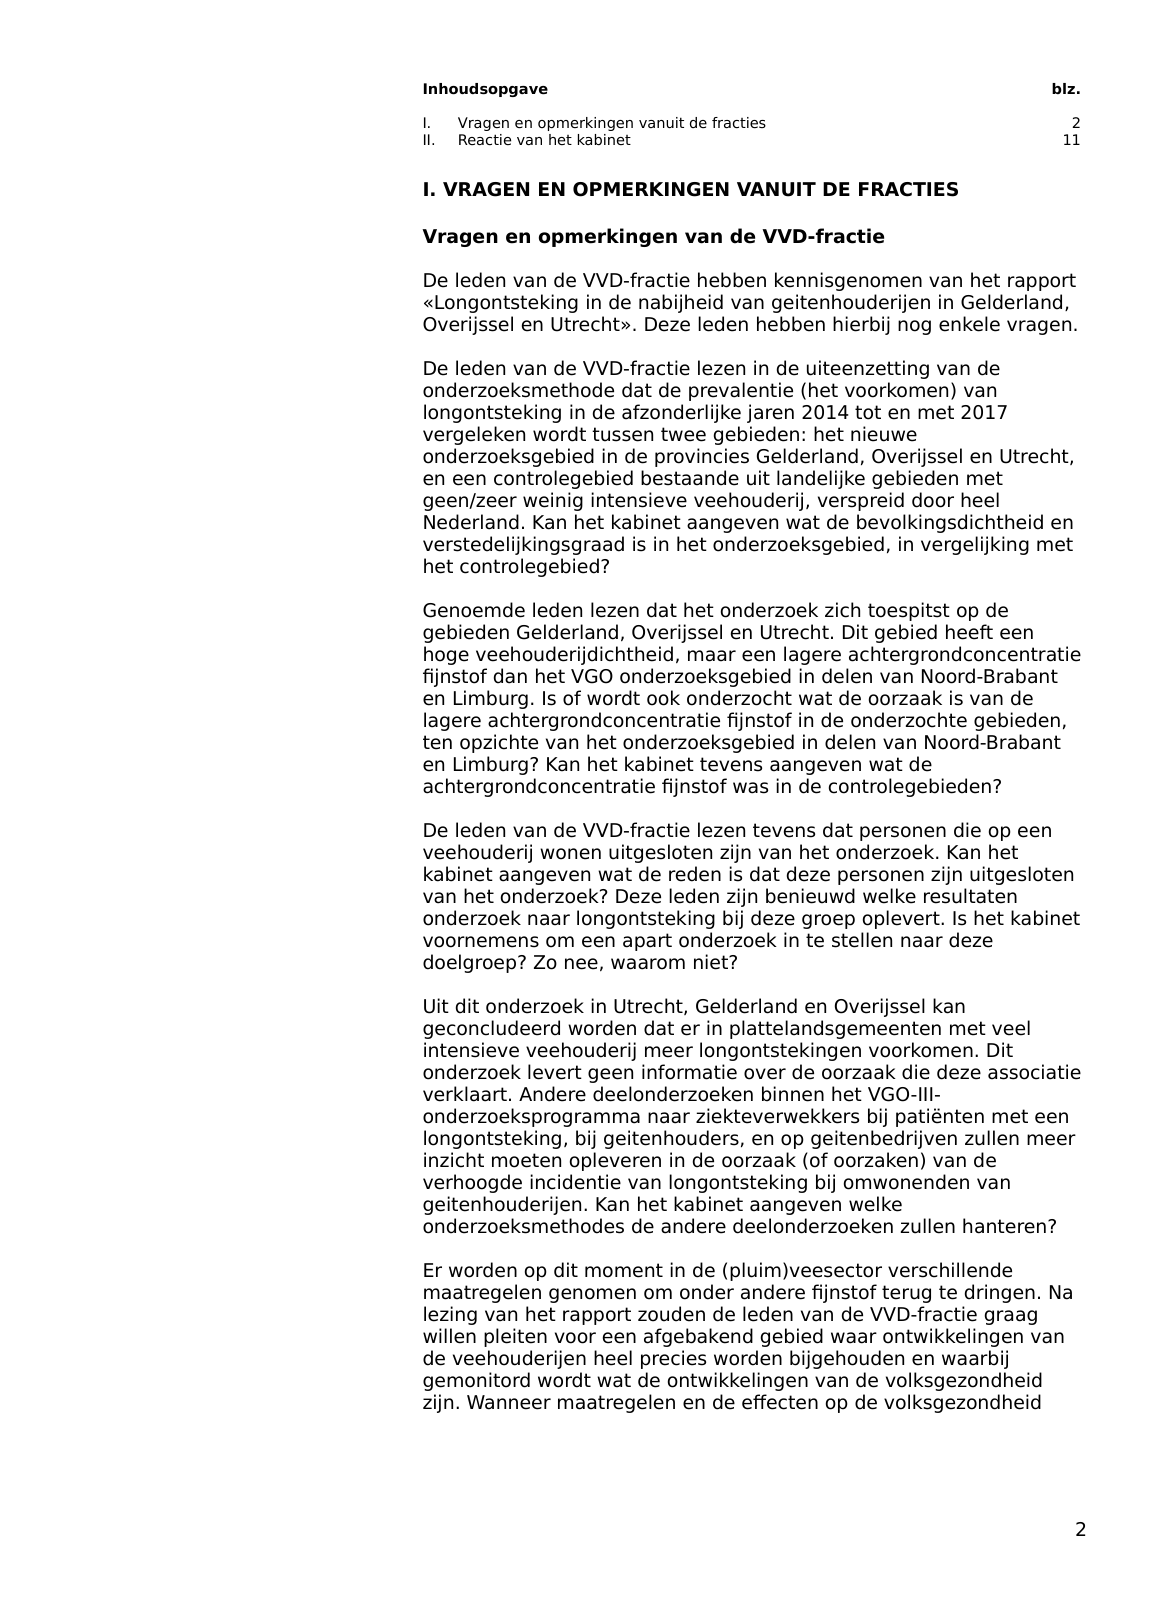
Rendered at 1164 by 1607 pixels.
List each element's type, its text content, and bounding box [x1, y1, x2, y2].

subtitle I. VRAGEN EN OPMERKINGEN VANUIT DE FRACTIES [422, 179, 1087, 201]
table_cell [452, 98, 1028, 115]
text De leden van de VVD-fractie hebben kennisgenomen van het rapport «Longontsteking in de nabijheid van geitenhouderijen in Gelderland, Overijssel en Utrecht». Deze leden hebben hierbij nog enkele vragen. [422, 270, 1087, 336]
table_cell [422, 98, 452, 115]
table_cell I. [422, 115, 452, 132]
table_cell [1028, 98, 1087, 115]
table_header blz. [1028, 81, 1087, 98]
text De leden van de VVD-fractie lezen in de uiteenzetting van de onderzoeksmethode dat de prevalentie (het voorkomen) van longontsteking in de afzonderlijke jaren 2014 tot en met 2017 vergeleken wordt tussen twee gebieden: het nieuwe onderzoeksgebied in de provincies Gelderland, Overijssel en Utrecht, en een controlegebied bestaande uit landelijke gebieden met geen/zeer weinig intensieve veehouderij, verspreid door heel Nederland. Kan het kabinet aangeven wat de bevolkingsdichtheid en verstedelijkingsgraad is in het onderzoeksgebied, in vergelijking met het controlegebied? [422, 358, 1087, 578]
text Er worden op dit moment in de (pluim)veesector verschillende maatregelen genomen om onder andere fijnstof terug te dringen. Na lezing van het rapport zouden de leden van de VVD-fractie graag willen pleiten voor een afgebakend gebied waar ontwikkelingen van de veehouderijen heel precies worden bijgehouden en waarbij gemonitord wordt wat de ontwikkelingen van de volksgezondheid zijn. Wanneer maatregelen en de effecten op de volksgezondheid [422, 1260, 1087, 1414]
table_cell 11 [1028, 132, 1087, 149]
table_header Inhoudsopgave [422, 81, 1028, 98]
text De leden van de VVD-fractie lezen tevens dat personen die op een veehouderij wonen uitgesloten zijn van het onderzoek. Kan het kabinet aangeven wat de reden is dat deze personen zijn uitgesloten van het onderzoek? Deze leden zijn benieuwd welke resultaten onderzoek naar longontsteking bij deze groep oplevert. Is het kabinet voornemens om een apart onderzoek in te stellen naar deze doelgroep? Zo nee, waarom niet? [422, 820, 1087, 974]
table_cell Vragen en opmerkingen vanuit de fracties [452, 115, 1028, 132]
table_cell II. [422, 132, 452, 149]
subtitle Vragen en opmerkingen van de VVD-fractie [422, 226, 1087, 248]
table_cell Reactie van het kabinet [452, 132, 1028, 149]
text Genoemde leden lezen dat het onderzoek zich toespitst op de gebieden Gelderland, Overijssel en Utrecht. Dit gebied heeft een hoge veehouderijdichtheid, maar een lagere achtergrondconcentratie fijnstof dan het VGO onderzoeksgebied in delen van Noord-Brabant en Limburg. Is of wordt ook onderzocht wat de oorzaak is van de lagere achtergrondconcentratie fijnstof in de onderzochte gebieden, ten opzichte van het onderzoeksgebied in delen van Noord-Brabant en Limburg? Kan het kabinet tevens aangeven wat de achtergrondconcentratie fijnstof was in de controlegebieden? [422, 600, 1087, 798]
text Uit dit onderzoek in Utrecht, Gelderland en Overijssel kan geconcludeerd worden dat er in plattelandsgemeenten met veel intensieve veehouderij meer longontstekingen voorkomen. Dit onderzoek levert geen informatie over de oorzaak die deze associatie verklaart. Andere deelonderzoeken binnen het VGO-III-onderzoeksprogramma naar ziekteverwekkers bij patiënten met een longontsteking, bij geitenhouders, en op geitenbedrijven zullen meer inzicht moeten opleveren in de oorzaak (of oorzaken) van de verhoogde incidentie van longontsteking bij omwonenden van geitenhouderijen. Kan het kabinet aangeven welke onderzoeksmethodes de andere deelonderzoeken zullen hanteren? [422, 996, 1087, 1238]
table_cell 2 [1028, 115, 1087, 132]
